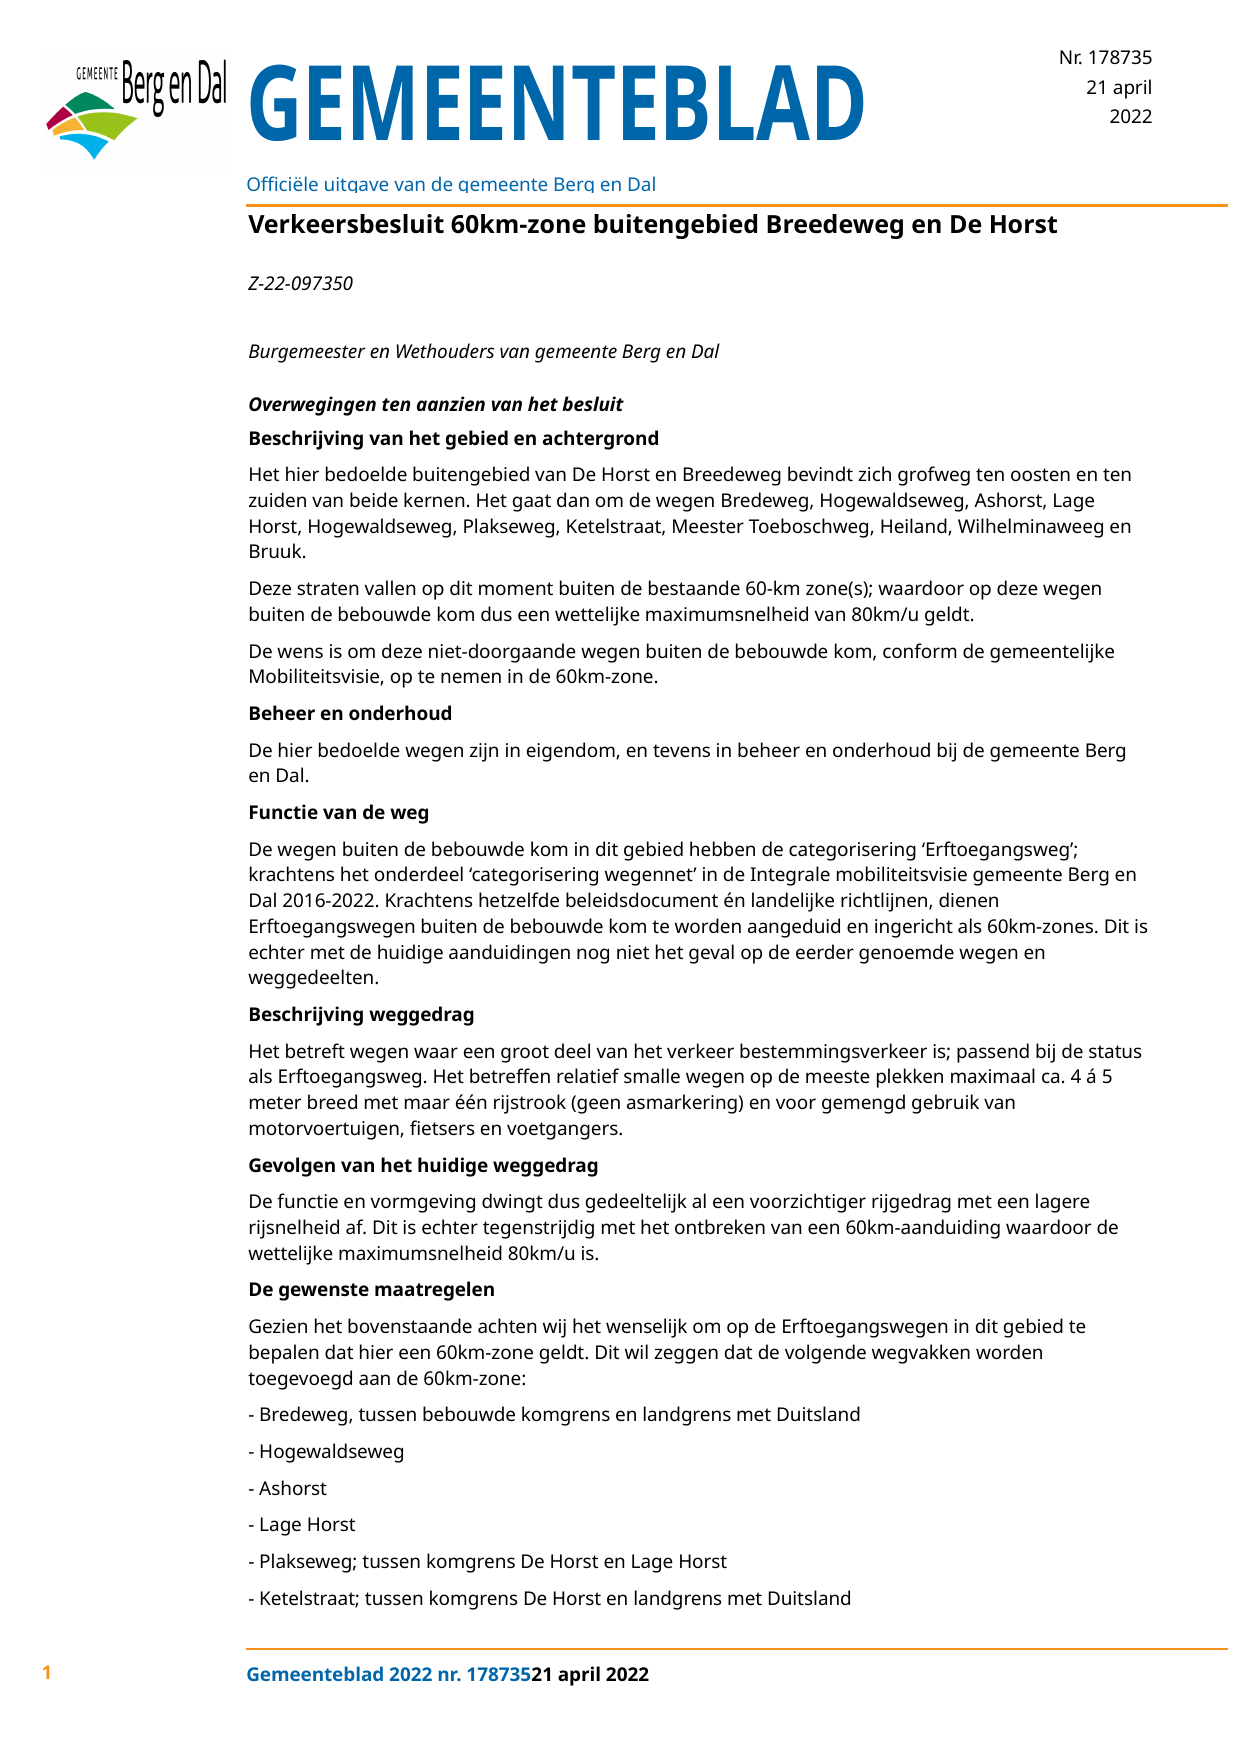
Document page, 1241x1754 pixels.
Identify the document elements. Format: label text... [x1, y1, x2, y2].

text Z-22-097350 [248, 270, 1152, 296]
text De hier bedoelde wegen zijn in eigendom, en tevens in beheer en onderhoud bij de gemeente Berg en Dal. [248, 737, 1152, 788]
text Beschrijving weggedrag [248, 1001, 1152, 1027]
text De wens is om deze niet-doorgaande wegen buiten de bebouwde kom, conform de gemeentelijke Mobiliteitsvisie, op te nemen in de 60km-zone. [248, 638, 1152, 689]
text Overwegingen ten aanzien van het besluit [248, 391, 1152, 417]
text De gewenste maatregelen [248, 1277, 1152, 1302]
text - Bredeweg, tussen bebouwde komgrens en landgrens met Duitsland [248, 1401, 1152, 1427]
text Het betreft wegen waar een groot deel van het verkeer bestemmingsverkeer is; passend bij de status als Erftoegangsweg. Het betreffen relatief smalle wegen op de meeste plekken maximaal ca. 4 á 5 meter breed met maar één rijstrook (geen asmarkering) en voor gemengd gebruik van motorvoertuigen, fietsers en voetgangers. [248, 1038, 1152, 1141]
text - Hogewaldseweg [248, 1438, 1152, 1464]
text De functie en vormgeving dwingt dus gedeeltelijk al een voorzichtiger rijgedrag met een lagere rijsnelheid af. Dit is echter tegenstrijdig met het ontbreken van een 60km-aanduiding waardoor de wettelijke maximumsnelheid 80km/u is. [248, 1188, 1152, 1266]
text Gevolgen van het huidige weggedrag [248, 1152, 1152, 1177]
text - Ashorst [248, 1475, 1152, 1500]
text Functie van de weg [248, 799, 1152, 825]
text Beschrijving van het gebied en achtergrond [248, 425, 1152, 451]
picture [41, 47, 231, 172]
text Burgemeester en Wethouders van gemeente Berg en Dal [248, 338, 1152, 364]
text De wegen buiten de bebouwde kom in dit gebied hebben de categorisering ‘Erftoegangsweg’; krachtens het onderdeel ‘categorisering wegennet’ in de Integrale mobiliteitsvisie gemeente Berg en Dal 2016-2022. Krachtens hetzelfde beleidsdocument én landelijke richtlijnen, dienen Erftoegangswegen buiten de bebouwde kom te worden aangeduid en ingericht als 60km-zones. Dit is echter met de huidige aanduidingen nog niet het geval op de eerder genoemde wegen en weggedeelten. [248, 836, 1152, 990]
text Beheer en onderhoud [248, 700, 1152, 726]
text - Lage Horst [248, 1511, 1152, 1537]
text - Ketelstraat; tussen komgrens De Horst en landgrens met Duitsland [248, 1585, 1152, 1610]
text Gezien het bovenstaande achten wij het wenselijk om op de Erftoegangswegen in dit gebied te bepalen dat hier een 60km-zone geldt. Dit wil zeggen dat de volgende wegvakken worden toegevoegd aan de 60km-zone: [248, 1313, 1152, 1390]
text Verkeersbesluit 60km-zone buitengebied Breedeweg en De Horst [248, 207, 1152, 241]
text Het hier bedoelde buitengebied van De Horst en Breedeweg bevindt zich grofweg ten oosten en ten zuiden van beide kernen. Het gaat dan om de wegen Bredeweg, Hogewaldseweg, Ashorst, Lage Horst, Hogewaldseweg, Plakseweg, Ketelstraat, Meester Toeboschweg, Heiland, Wilhelminaweeg en Bruuk. [248, 462, 1152, 564]
text - Plakseweg; tussen komgrens De Horst en Lage Horst [248, 1548, 1152, 1574]
text Deze straten vallen op dit moment buiten de bestaande 60-km zone(s); waardoor op deze wegen buiten de bebouwde kom dus een wettelijke maximumsnelheid van 80km/u geldt. [248, 575, 1152, 627]
